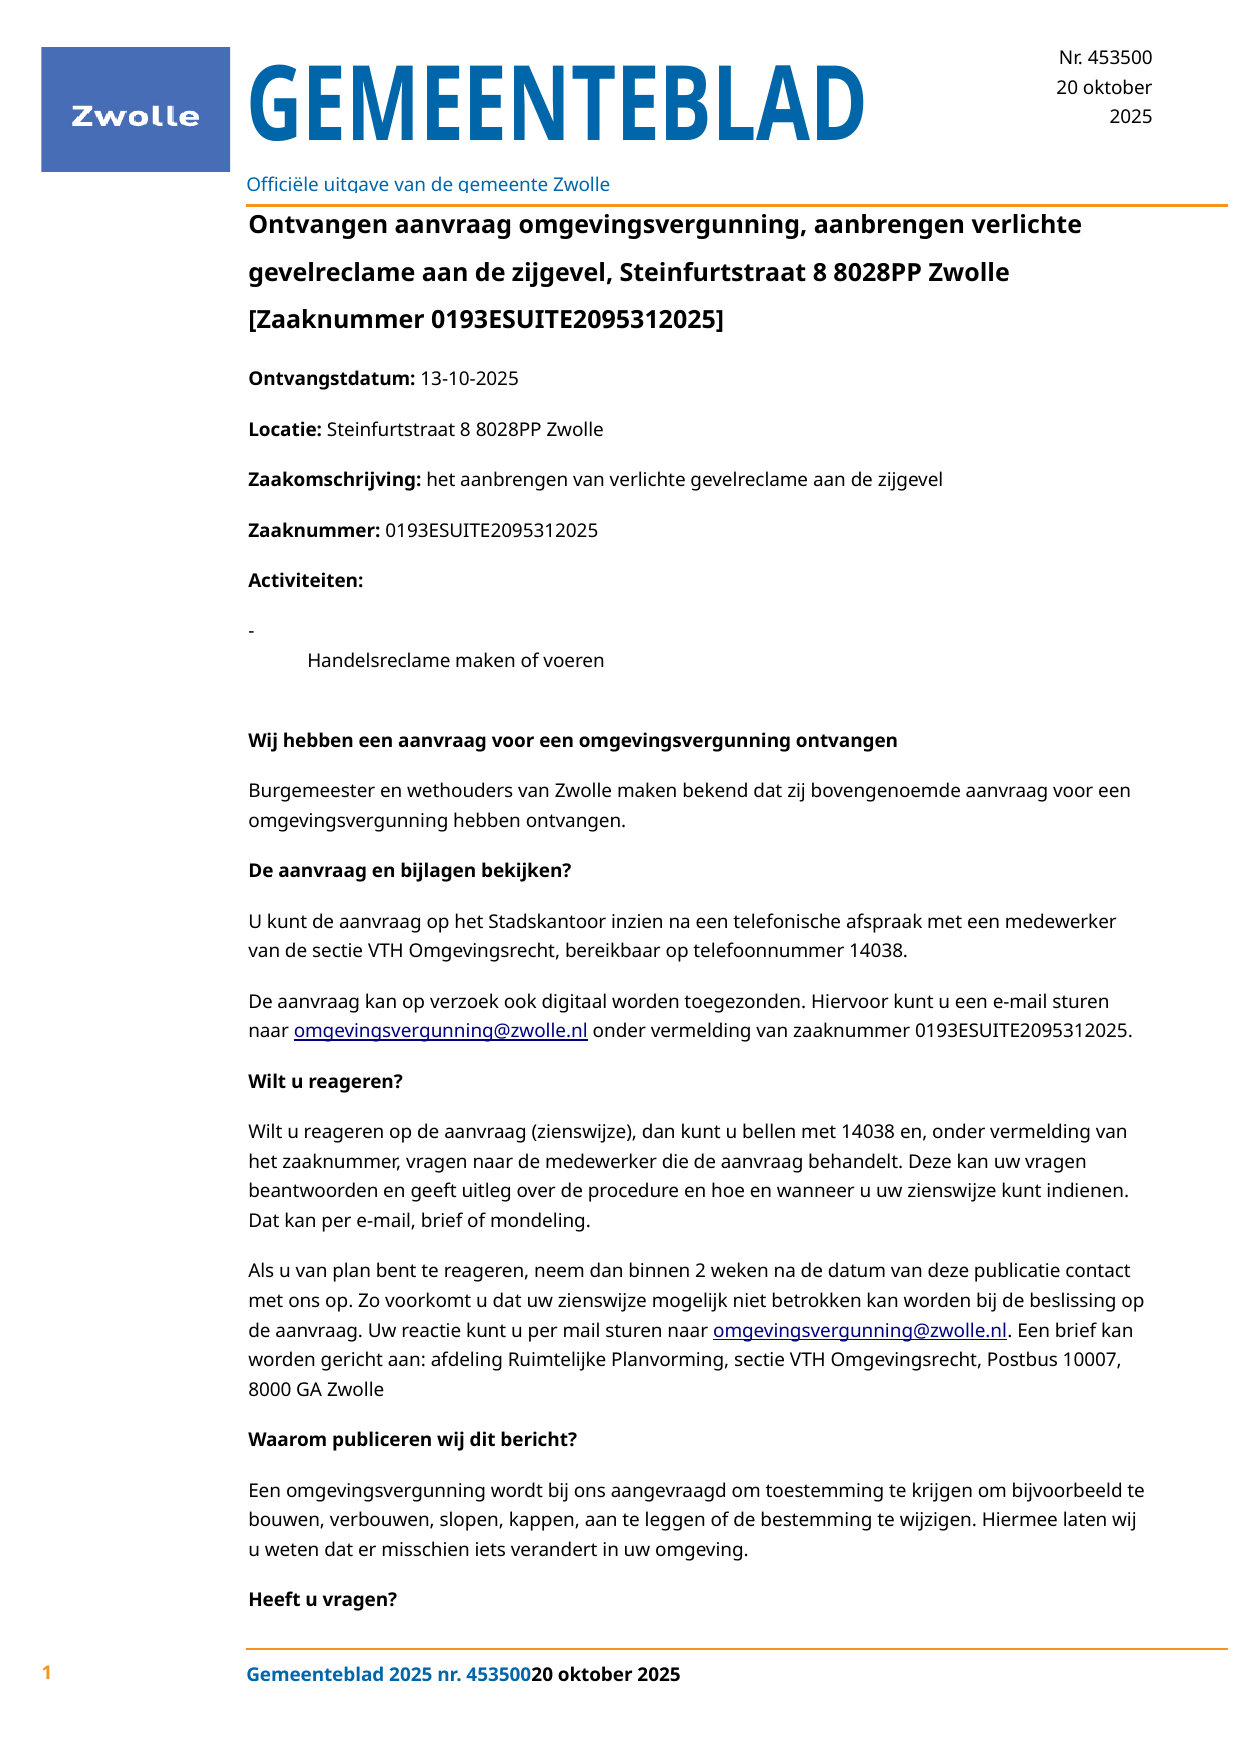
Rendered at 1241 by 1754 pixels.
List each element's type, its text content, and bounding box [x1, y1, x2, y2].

text U kunt de aanvraag op het Stadskantoor inzien na een telefonische afspraak met een medewerker van de sectie VTH Omgevingsrecht, bereikbaar op telefoonnummer 14038. [248, 908, 1152, 963]
text Een omgevingsvergunning wordt bij ons aangevraagd om toestemming te krijgen om bijvoorbeeld te bouwen, verbouwen, slopen, kappen, aan te leggen of de bestemming te wijzigen. Hiermee laten wij u weten dat er misschien iets verandert in uw omgeving. [248, 1477, 1152, 1562]
text Zaakomschrijving: het aanbrengen van verlichte gevelreclame aan de zijgevel [248, 466, 1152, 492]
text Wilt u reageren op de aanvraag (zienswijze), dan kunt u bellen met 14038 en, onder vermelding van het zaaknummer, vragen naar de medewerker die de aanvraag behandelt. Deze kan uw vragen beantwoorden en geeft uitleg over de procedure en hoe en wanneer u uw zienswijze kunt indienen. Dat kan per e-mail, brief of mondeling. [248, 1118, 1152, 1233]
text Zaaknummer: 0193ESUITE2095312025 [248, 517, 1152, 542]
text Wij hebben een aanvraag voor een omgevingsvergunning ontvangen [248, 727, 1152, 753]
text Als u van plan bent te reageren, neem dan binnen 2 weken na de datum van deze publicatie contact met ons op. Zo voorkomt u dat uw zienswijze mogelijk niet betrokken kan worden bij de beslissing op de aanvraag. Uw reactie kunt u per mail sturen naar omgevingsvergunning@zwolle.nl. Een brief kan worden gericht aan: afdeling Ruimtelijke Planvorming, sectie VTH Omgevingsrecht, Postbus 10007, 8000 GA Zwolle [248, 1258, 1152, 1402]
text Burgemeester en wethouders van Zwolle maken bekend dat zij bovengenoemde aanvraag voor een omgevingsvergunning hebben ontvangen. [248, 778, 1152, 833]
text Wilt u reageren? [248, 1068, 1152, 1094]
text Waarom publiceren wij dit bericht? [248, 1426, 1152, 1452]
picture [41, 47, 231, 172]
text Activiteiten: [248, 567, 1152, 593]
text De aanvraag kan op verzoek ook digitaal worden toegezonden. Hiervoor kunt u een e-mail sturen naar omgevingsvergunning@zwolle.nl onder vermelding van zaaknummer 0193ESUITE2095312025. [248, 988, 1152, 1043]
text De aanvraag en bijlagen bekijken? [248, 858, 1152, 883]
text Heeft u vragen? [248, 1586, 1152, 1612]
list Handelsreclame maken of voeren [248, 647, 1152, 673]
text Ontvangstdatum: 13-10-2025 [248, 366, 1152, 391]
text Ontvangen aanvraag omgevingsvergunning, aanbrengen verlichte gevelreclame aan de zijgevel, Steinfurtstraat 8 8028PP Zwolle [Zaaknummer 0193ESUITE2095312025] [248, 207, 1152, 336]
text Locatie: Steinfurtstraat 8 8028PP Zwolle [248, 416, 1152, 442]
